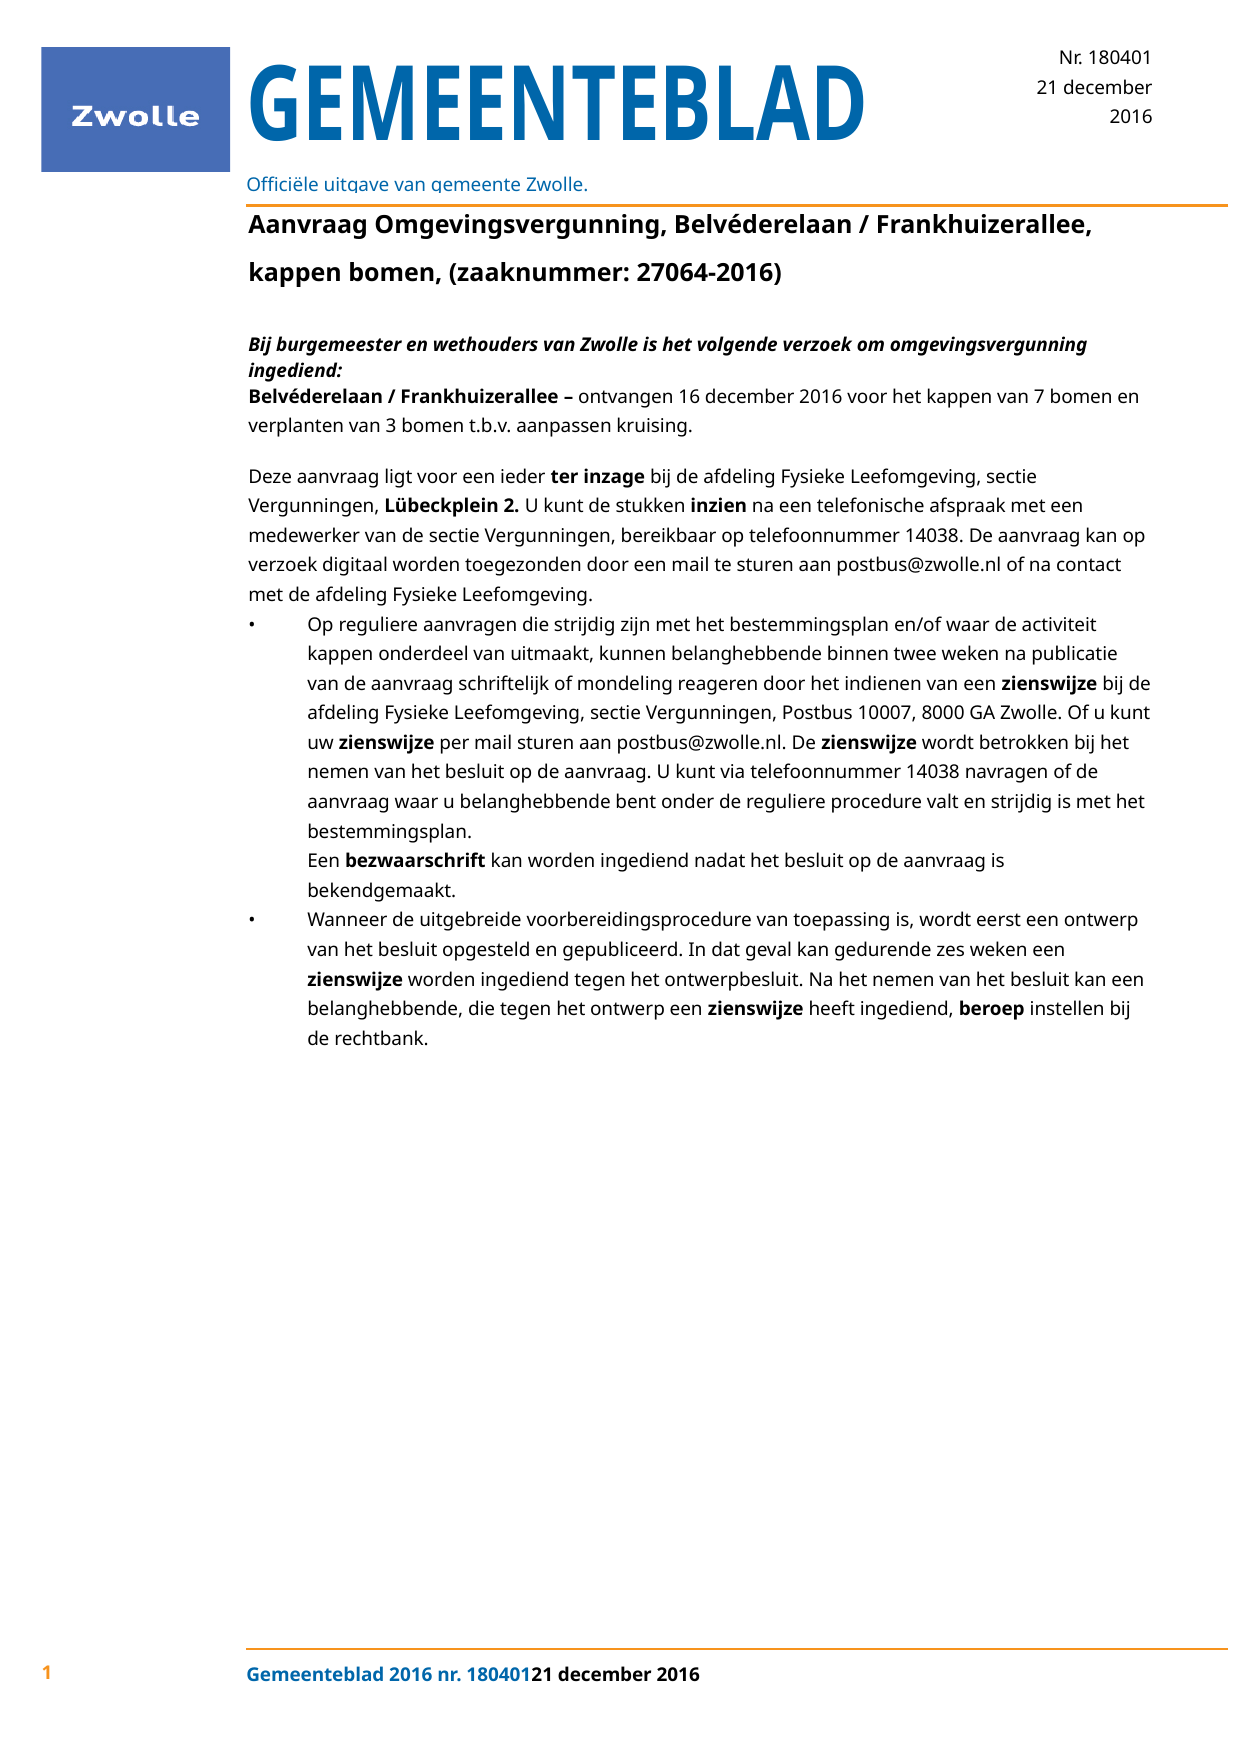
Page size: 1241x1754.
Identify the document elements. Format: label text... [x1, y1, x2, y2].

text Deze aanvraag ligt voor een ieder ter inzage bij de afdeling Fysieke Leefomgeving, sectie Vergunningen, Lübeckplein 2. U kunt de stukken inzien na een telefonische afspraak met een medewerker van de sectie Vergunningen, bereikbaar op telefoonnummer 14038. De aanvraag kan op verzoek digitaal worden toegezonden door een mail te sturen aan postbus@zwolle.nl of na contact met de afdeling Fysieke Leefomgeving. [248, 463, 1152, 607]
list Op reguliere aanvragen die strijdig zijn met het bestemmingsplan en/of waar de activiteit kappen onderdeel van uitmaakt, kunnen belanghebbende binnen twee weken na publicatie van de aanvraag schriftelijk of mondeling reageren door het indienen van een zienswijze bij de afdeling Fysieke Leefomgeving, sectie Vergunningen, Postbus 10007, 8000 GA Zwolle. Of u kunt uw zienswijze per mail sturen aan postbus@zwolle.nl. De zienswijze wordt betrokken bij het nemen van het besluit op de aanvraag. U kunt via telefoonnummer 14038 navragen of de aanvraag waar u belanghebbende bent onder de reguliere procedure valt en strijdig is met het bestemmingsplan. [248, 611, 1152, 844]
text Bij burgemeester en wethouders van Zwolle is het volgende verzoek om omgevingsvergunning ingediend: [248, 331, 1152, 383]
text Belvéderelaan / Frankhuizerallee – ontvangen 16 december 2016 voor het kappen van 7 bomen en verplanten van 3 bomen t.b.v. aanpassen kruising. [248, 383, 1152, 438]
text Aanvraag Omgevingsvergunning, Belvéderelaan / Frankhuizerallee, kappen bomen, (zaaknummer: 27064-2016) [248, 207, 1152, 288]
list Wanneer de uitgebreide voorbereidingsprocedure van toepassing is, wordt eerst een ontwerp van het besluit opgesteld en gepubliceerd. In dat geval kan gedurende zes weken een zienswijze worden ingediend tegen het ontwerpbesluit. Na het nemen van het besluit kan een belanghebbende, die tegen het ontwerp een zienswijze heeft ingediend, beroep instellen bij de rechtbank. [248, 907, 1152, 1051]
picture [41, 47, 231, 172]
list Een bezwaarschrift kan worden ingediend nadat het besluit op de aanvraag is bekendgemaakt. [248, 847, 1152, 903]
